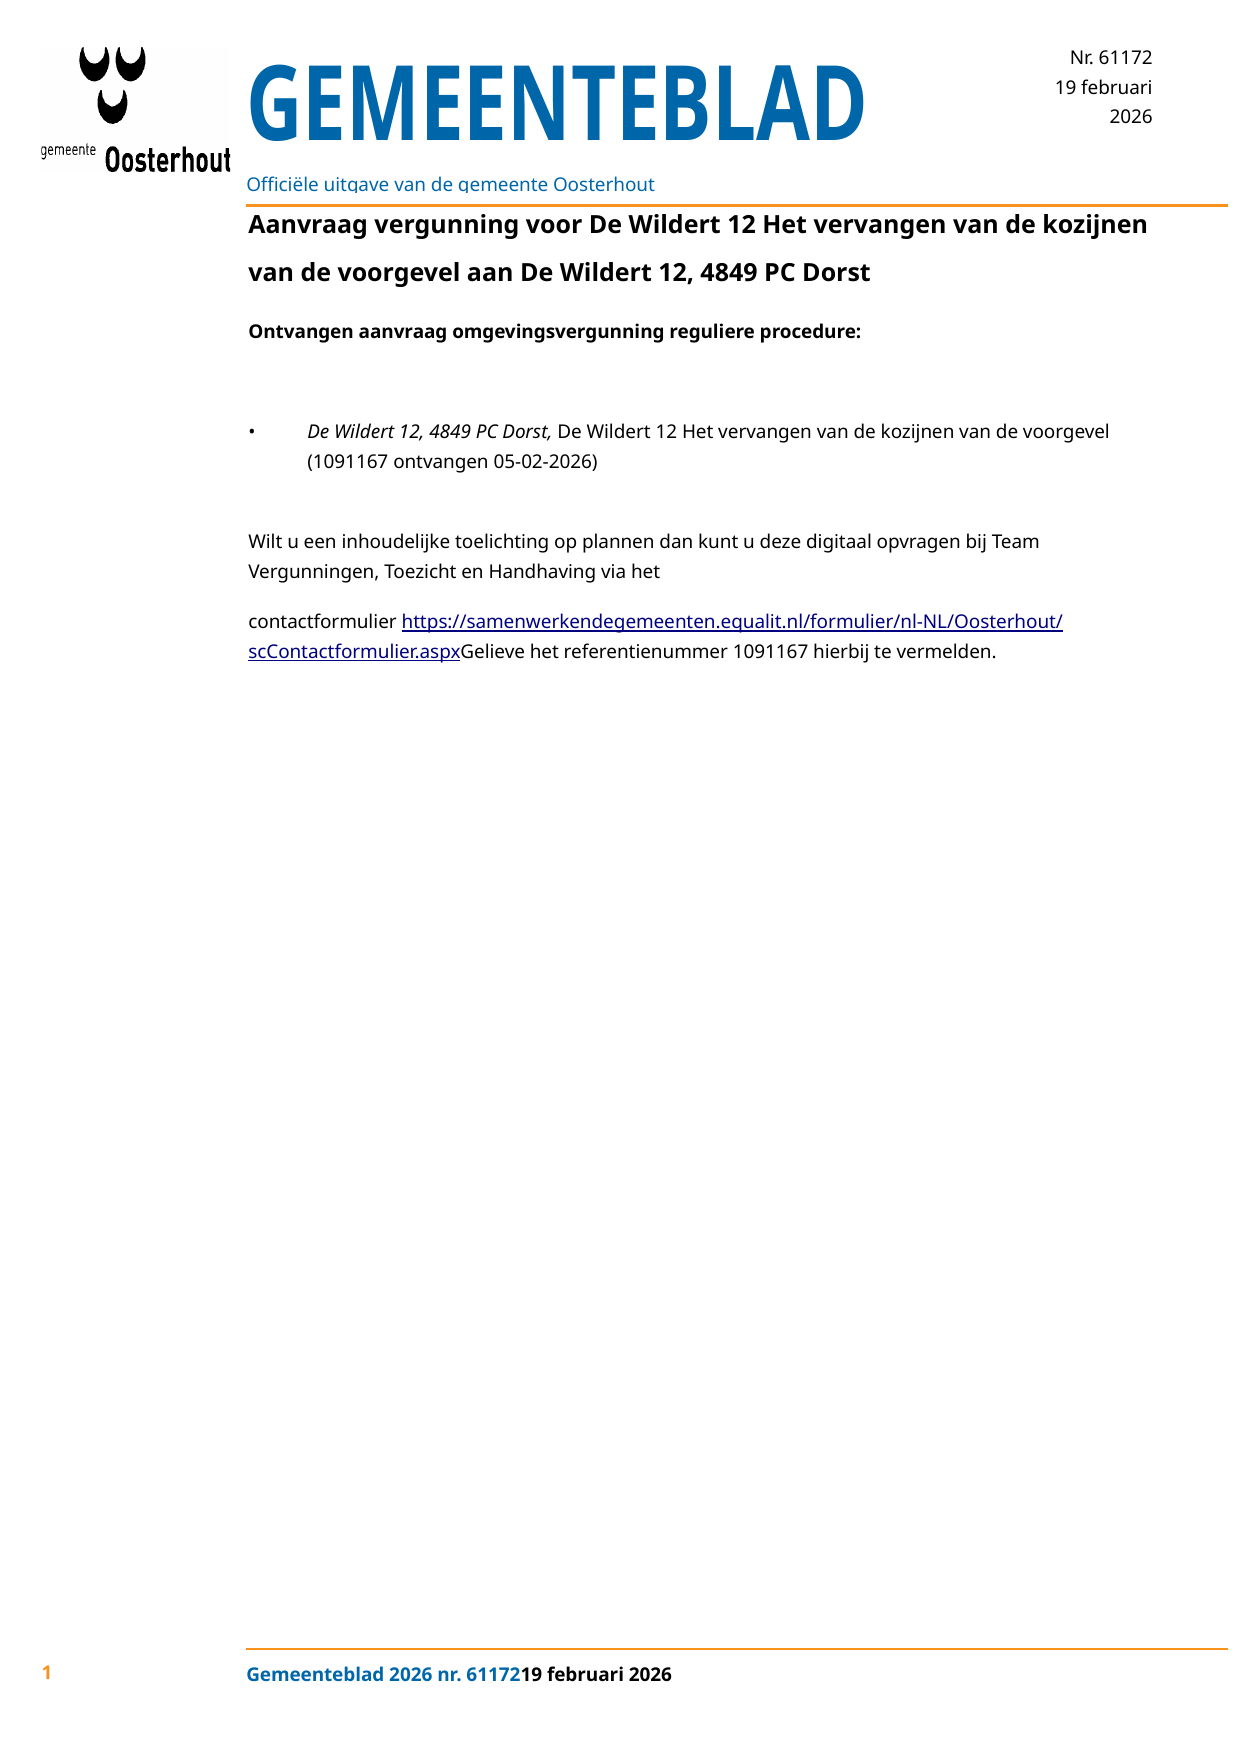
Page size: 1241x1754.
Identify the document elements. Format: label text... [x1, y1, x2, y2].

text Wilt u een inhoudelijke toelichting op plannen dan kunt u deze digitaal opvragen bij Team Vergunningen, Toezicht en Handhaving via het [248, 528, 1152, 584]
text Aanvraag vergunning voor De Wildert 12 Het vervangen van de kozijnen van de voorgevel aan De Wildert 12, 4849 PC Dorst [248, 207, 1152, 288]
text Ontvangen aanvraag omgevingsvergunning reguliere procedure: [248, 318, 1152, 344]
list De Wildert 12, 4849 PC Dorst, De Wildert 12 Het vervangen van de kozijnen van de voorgevel (1091167 ontvangen 05-02-2026) [248, 419, 1152, 474]
picture [41, 47, 231, 172]
text contactformulier https://samenwerkendegemeenten.equalit.nl/formulier/nl-NL/Oosterhout/scContactformulier.aspxGelieve het referentienummer 1091167 hierbij te vermelden. [248, 608, 1152, 664]
